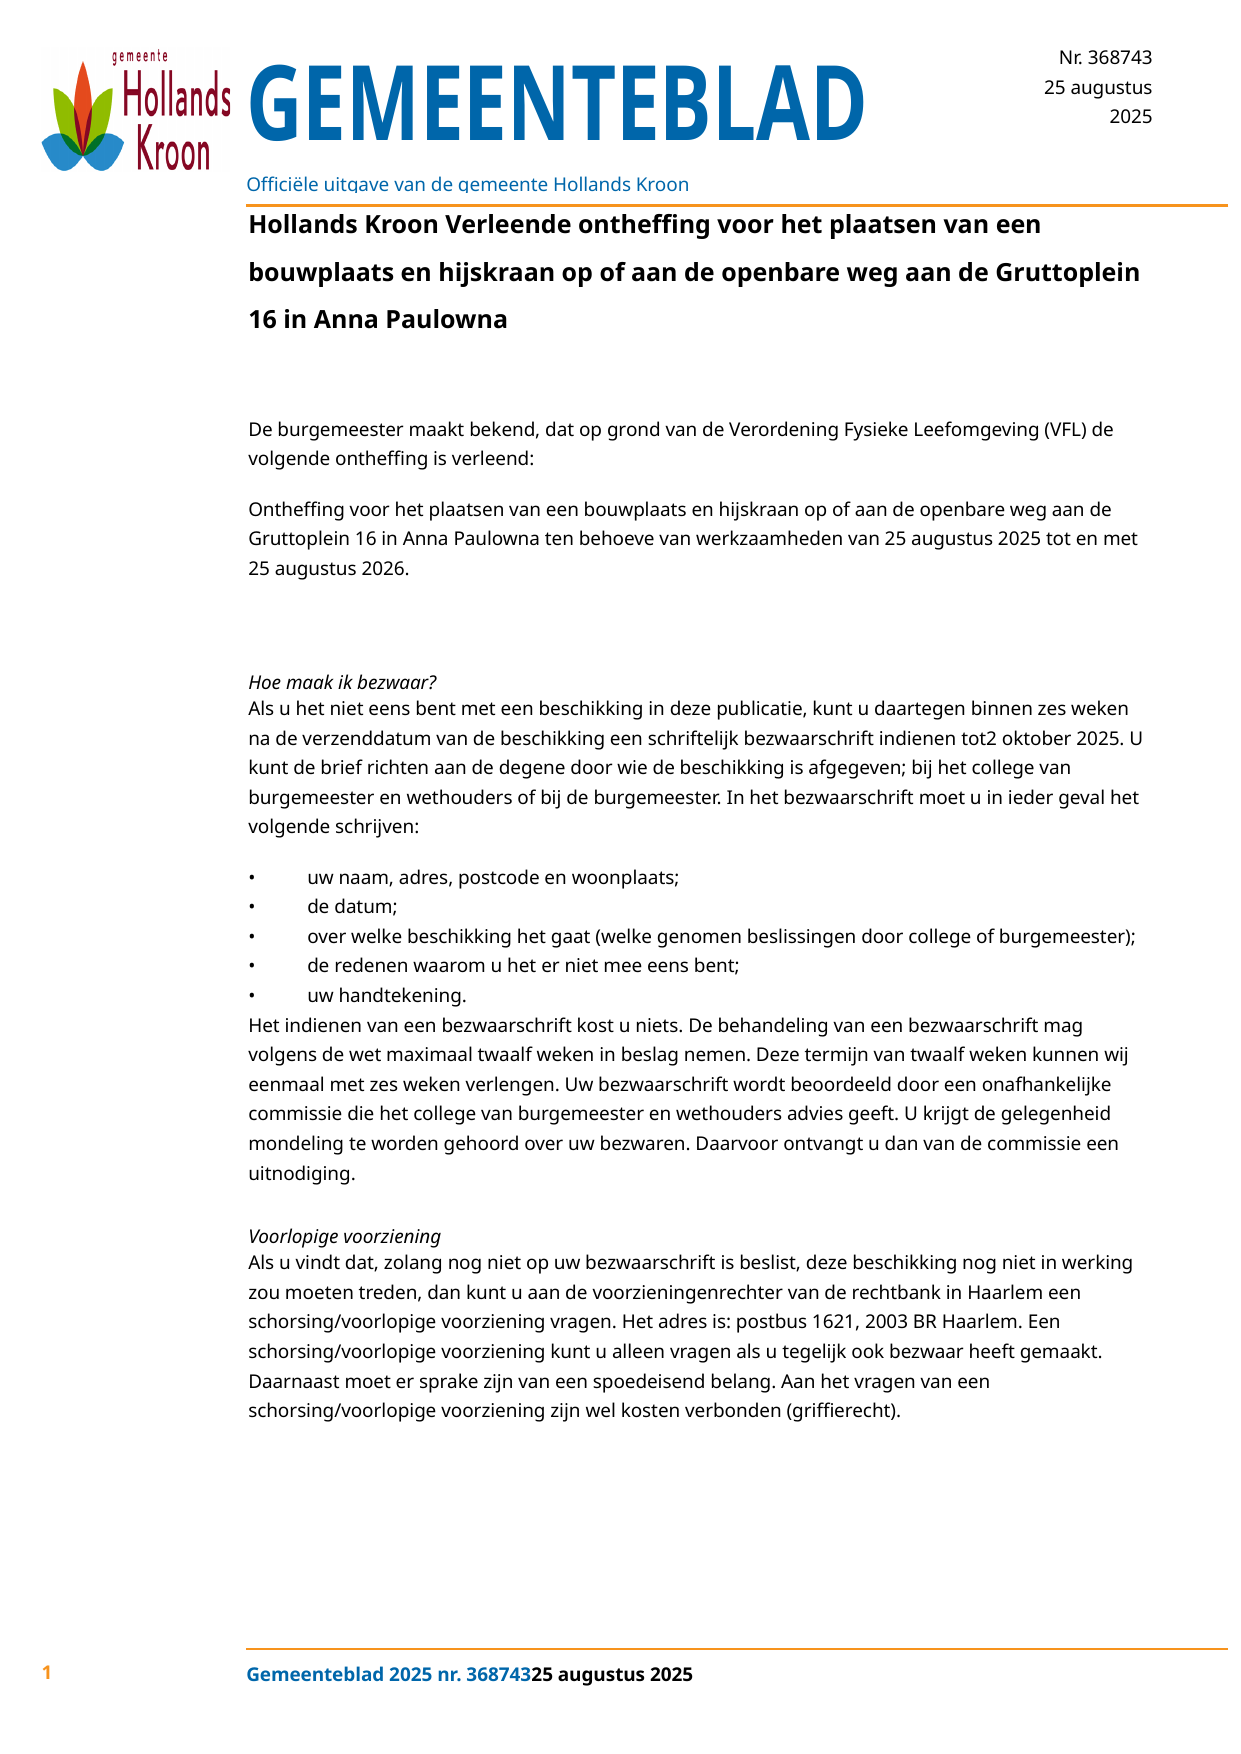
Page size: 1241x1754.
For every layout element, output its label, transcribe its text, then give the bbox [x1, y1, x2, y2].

list uw handtekening. [248, 982, 1152, 1008]
text Ontheffing voor het plaatsen van een bouwplaats en hijskraan op of aan de openbare weg aan de Gruttoplein 16 in Anna Paulowna ten behoeve van werkzaamheden van 25 augustus 2025 tot en met 25 augustus 2026. [248, 496, 1152, 581]
text Voorlopige voorziening [248, 1224, 1152, 1249]
text Het indienen van een bezwaarschrift kost u niets. De behandeling van een bezwaarschrift mag volgens de wet maximaal twaalf weken in beslag nemen. Deze termijn van twaalf weken kunnen wij eenmaal met zes weken verlengen. Uw bezwaarschrift wordt beoordeeld door een onafhankelijke commissie die het college van burgemeester en wethouders advies geeft. U krijgt de gelegenheid mondeling te worden gehoord over uw bezwaren. Daarvoor ontvangt u dan van de commissie een uitnodiging. [248, 1012, 1152, 1186]
text Hollands Kroon Verleende ontheffing voor het plaatsen van een bouwplaats en hijskraan op of aan de openbare weg aan de Gruttoplein 16 in Anna Paulowna [248, 207, 1152, 336]
text Hoe maak ik bezwaar? [248, 669, 1152, 695]
list uw naam, adres, postcode en woonplaats; [248, 864, 1152, 890]
picture [41, 47, 231, 172]
text Als u vindt dat, zolang nog niet op uw bezwaarschrift is beslist, deze beschikking nog niet in werking zou moeten treden, dan kunt u aan de voorzieningenrechter van de rechtbank in Haarlem een schorsing/voorlopige voorziening vragen. Het adres is: postbus 1621, 2003 BR Haarlem. Een schorsing/voorlopige voorziening kunt u alleen vragen als u tegelijk ook bezwaar heeft gemaakt. Daarnaast moet er sprake zijn van een spoedeisend belang. Aan het vragen van een schorsing/voorlopige voorziening zijn wel kosten verbonden (griffierecht). [248, 1249, 1152, 1423]
text Als u het niet eens bent met een beschikking in deze publicatie, kunt u daartegen binnen zes weken na de verzenddatum van de beschikking een schriftelijk bezwaarschrift indienen tot2 oktober 2025. U kunt de brief richten aan de degene door wie de beschikking is afgegeven; bij het college van burgemeester en wethouders of bij de burgemeester. In het bezwaarschrift moet u in ieder geval het volgende schrijven: [248, 695, 1152, 839]
text De burgemeester maakt bekend, dat op grond van de Verordening Fysieke Leefomgeving (VFL) de volgende ontheffing is verleend: [248, 416, 1152, 471]
list over welke beschikking het gaat (welke genomen beslissingen door college of burgemeester); [248, 923, 1152, 949]
list de redenen waarom u het er niet mee eens bent; [248, 953, 1152, 978]
list de datum; [248, 893, 1152, 919]
